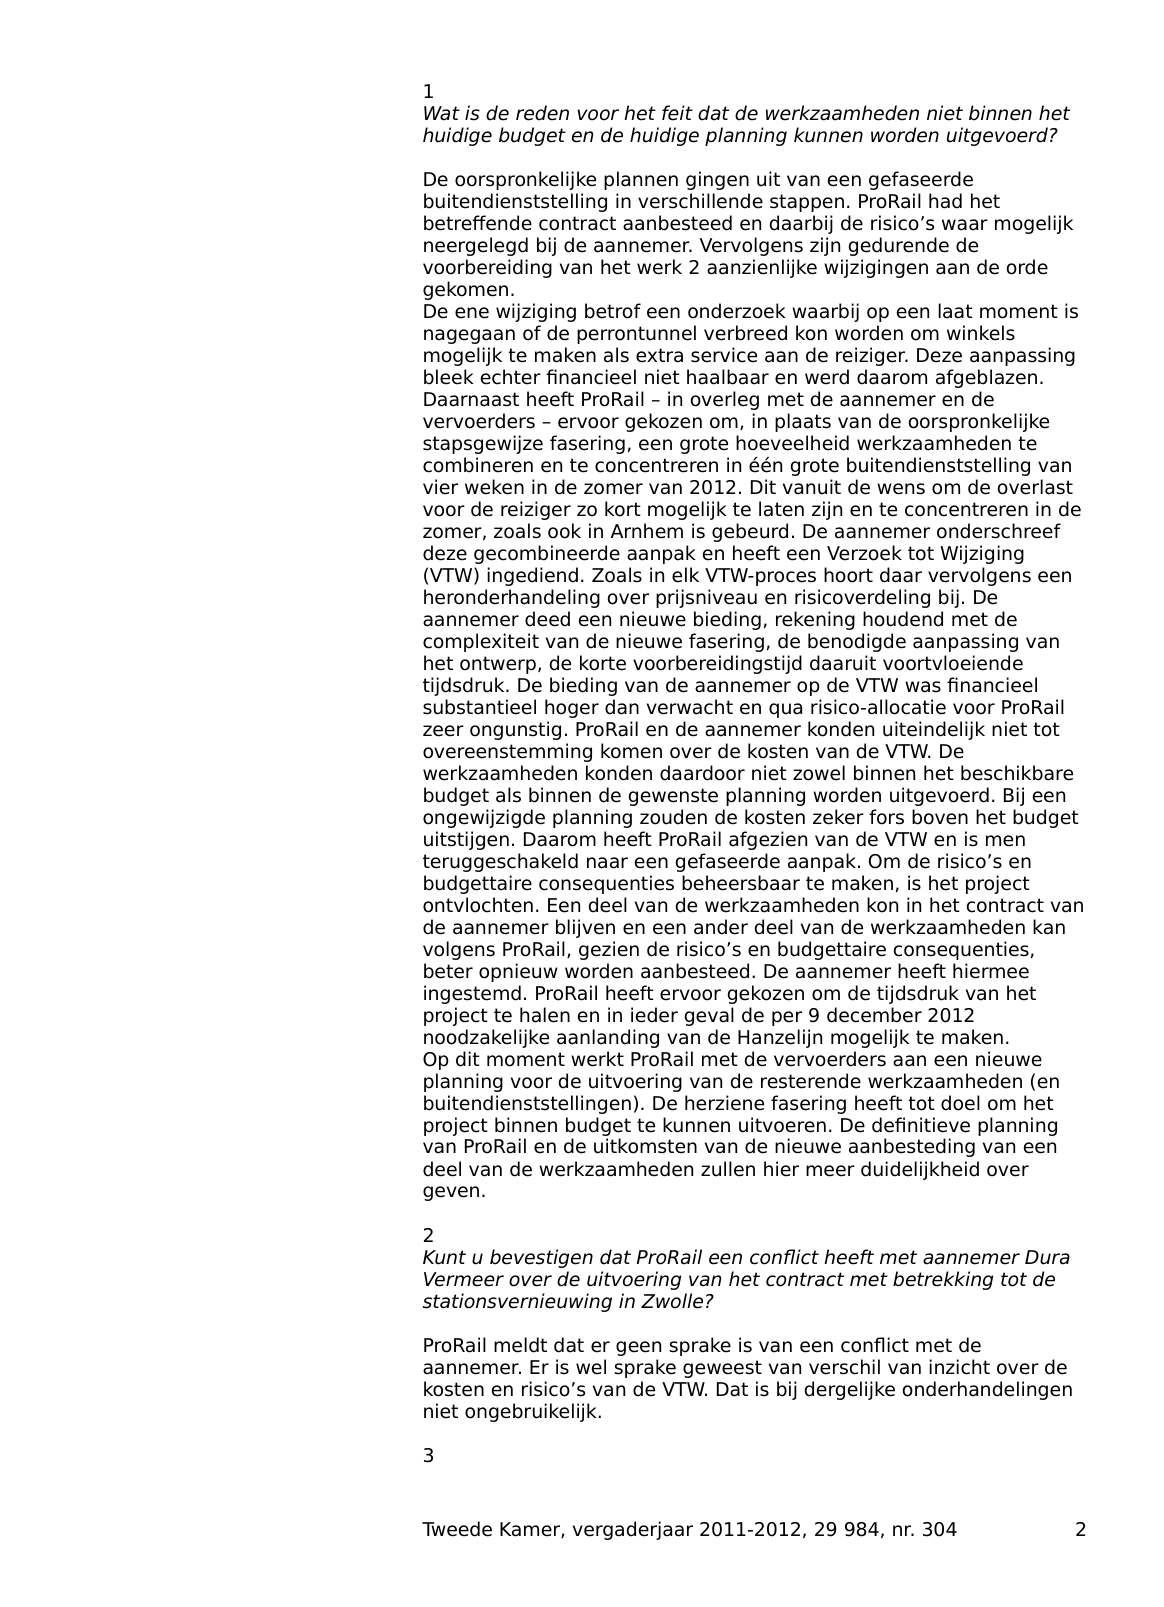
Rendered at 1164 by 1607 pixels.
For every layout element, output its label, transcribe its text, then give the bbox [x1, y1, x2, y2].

text Wat is de reden voor het feit dat de werkzaamheden niet binnen het huidige budget en de huidige planning kunnen worden uitgevoerd? [422, 103, 1087, 147]
text ProRail meldt dat er geen sprake is van een conflict met de aannemer. Er is wel sprake geweest van verschil van inzicht over de kosten en risico’s van de VTW. Dat is bij dergelijke onderhandelingen niet ongebruikelijk. [422, 1335, 1087, 1423]
text De oorspronkelijke plannen gingen uit van een gefaseerde buitendienststelling in verschillende stappen. ProRail had het betreffende contract aanbesteed en daarbij de risico’s waar mogelijk neergelegd bij de aannemer. Vervolgens zijn gedurende de voorbereiding van het werk 2 aanzienlijke wijzigingen aan de orde gekomen. [422, 169, 1087, 301]
text 3 [422, 1445, 1087, 1467]
text De ene wijziging betrof een onderzoek waarbij op een laat moment is nagegaan of de perrontunnel verbreed kon worden om winkels mogelijk te maken als extra service aan de reiziger. Deze aanpassing bleek echter financieel niet haalbaar en werd daarom afgeblazen. [422, 301, 1087, 389]
text Op dit moment werkt ProRail met de vervoerders aan een nieuwe planning voor de uitvoering van de resterende werkzaamheden (en buitendienststellingen). De herziene fasering heeft tot doel om het project binnen budget te kunnen uitvoeren. De definitieve planning van ProRail en de uitkomsten van de nieuwe aanbesteding van een deel van de werkzaamheden zullen hier meer duidelijkheid over geven. [422, 1048, 1087, 1202]
text Daarnaast heeft ProRail – in overleg met de aannemer en de vervoerders – ervoor gekozen om, in plaats van de oorspronkelijke stapsgewijze fasering, een grote hoeveelheid werkzaamheden te combineren en te concentreren in één grote buitendienststelling van vier weken in de zomer van 2012. Dit vanuit de wens om de overlast voor de reiziger zo kort mogelijk te laten zijn en te concentreren in de zomer, zoals ook in Arnhem is gebeurd. De aannemer onderschreef deze gecombineerde aanpak en heeft een Verzoek tot Wijziging (VTW) ingediend. Zoals in elk VTW-proces hoort daar vervolgens een heronderhandeling over prijsniveau en risicoverdeling bij. De aannemer deed een nieuwe bieding, rekening houdend met de complexiteit van de nieuwe fasering, de benodigde aanpassing van het ontwerp, de korte voorbereidingstijd daaruit voortvloeiende tijdsdruk. De bieding van de aannemer op de VTW was financieel substantieel hoger dan verwacht en qua risico-allocatie voor ProRail zeer ongunstig. ProRail en de aannemer konden uiteindelijk niet tot overeenstemming komen over de kosten van de VTW. De werkzaamheden konden daardoor niet zowel binnen het beschikbare budget als binnen de gewenste planning worden uitgevoerd. Bij een ongewijzigde planning zouden de kosten zeker fors boven het budget uitstijgen. Daarom heeft ProRail afgezien van de VTW en is men teruggeschakeld naar een gefaseerde aanpak. Om de risico’s en budgettaire consequenties beheersbaar te maken, is het project ontvlochten. Een deel van de werkzaamheden kon in het contract van de aannemer blijven en een ander deel van de werkzaamheden kan volgens ProRail, gezien de risico’s en budgettaire consequenties, beter opnieuw worden aanbesteed. De aannemer heeft hiermee ingestemd. ProRail heeft ervoor gekozen om de tijdsdruk van het project te halen en in ieder geval de per 9 december 2012 noodzakelijke aanlanding van de Hanzelijn mogelijk te maken. [422, 389, 1087, 1048]
text 2 [422, 1224, 1087, 1247]
text Kunt u bevestigen dat ProRail een conflict heeft met aannemer Dura Vermeer over de uitvoering van het contract met betrekking tot de stationsvernieuwing in Zwolle? [422, 1247, 1087, 1312]
text 1 [422, 81, 1087, 103]
